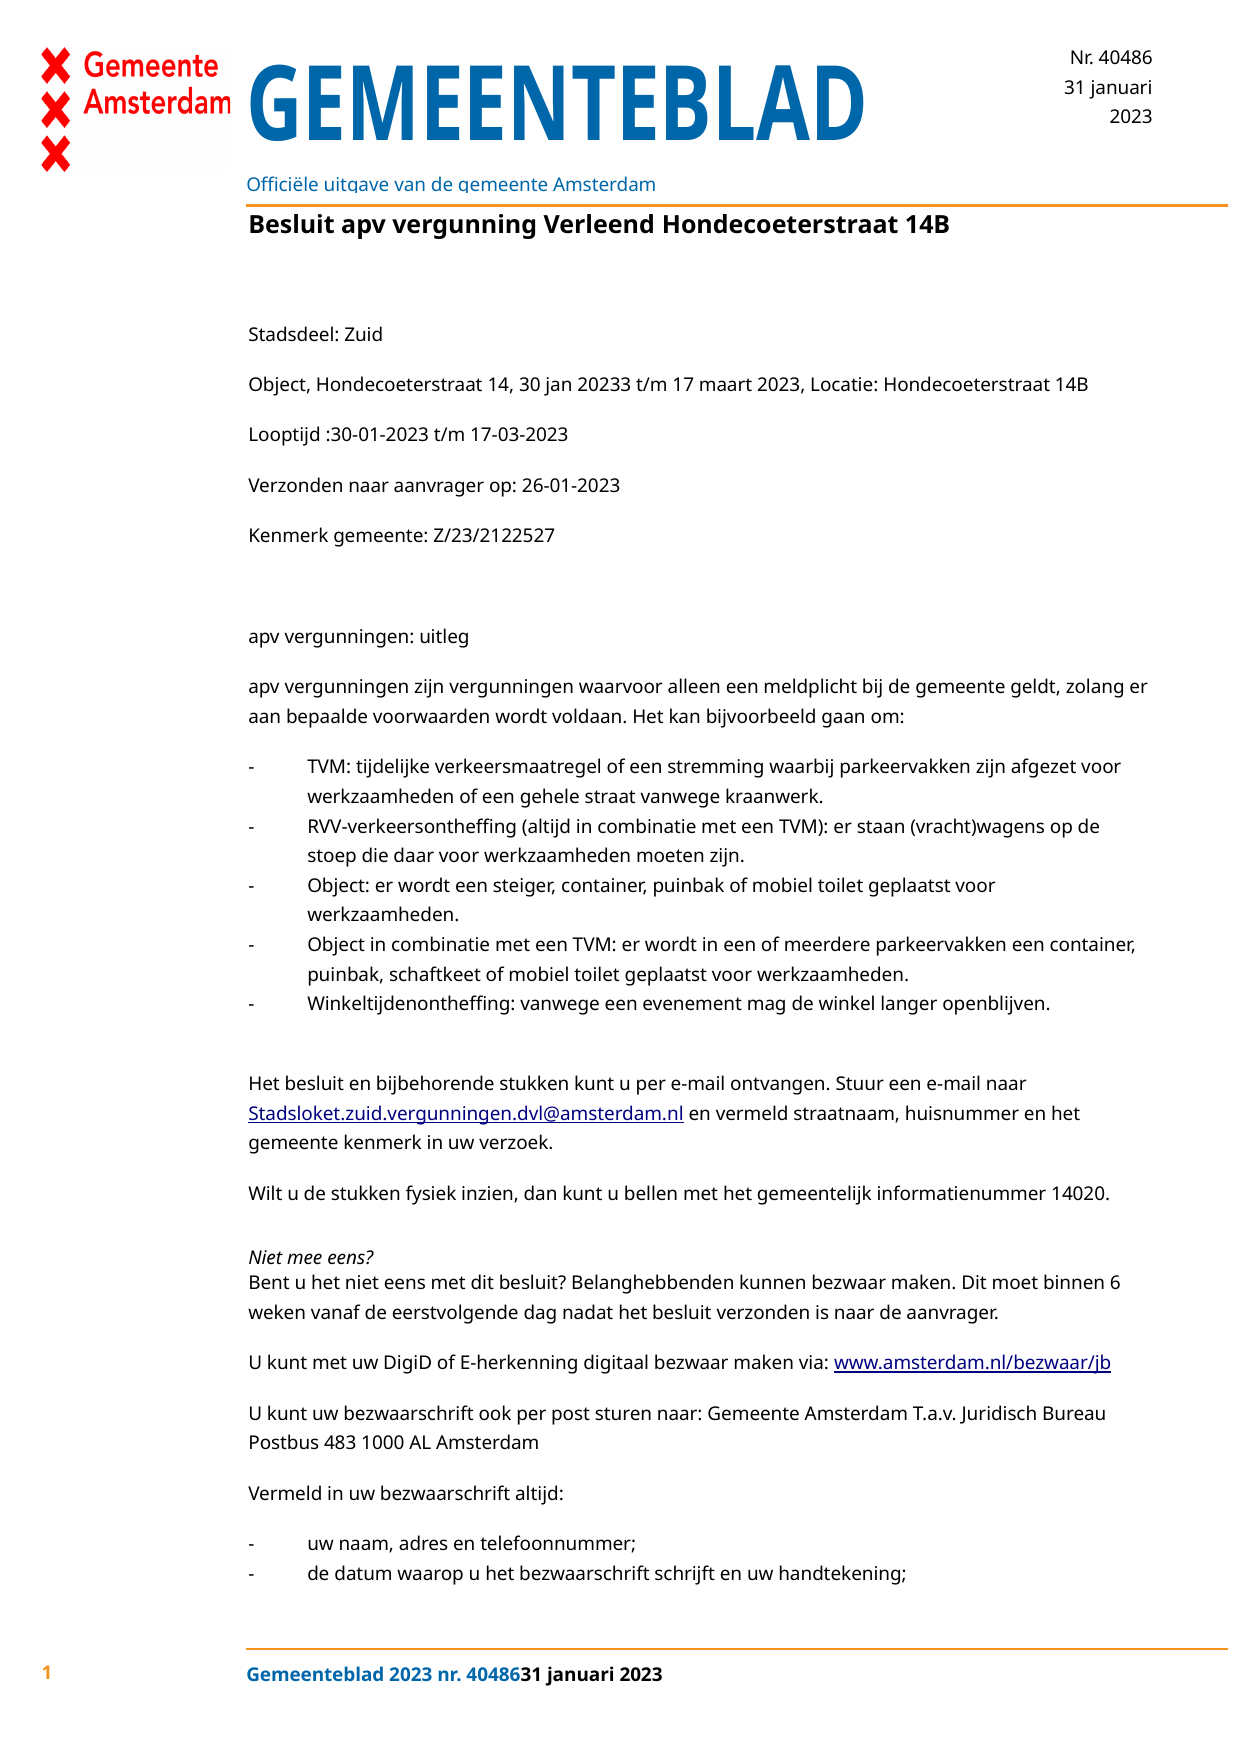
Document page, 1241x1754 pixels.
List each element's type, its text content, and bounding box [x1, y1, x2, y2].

list RVV-verkeersontheffing (altijd in combinatie met een TVM): er staan (vracht)wagens op de stoep die daar voor werkzaamheden moeten zijn. [248, 813, 1152, 868]
picture [41, 47, 231, 172]
list Object in combinatie met een TVM: er wordt in een of meerdere parkeervakken een container, puinbak, schaftkeet of mobiel toilet geplaatst voor werkzaamheden. [248, 931, 1152, 986]
text Vermeld in uw bezwaarschrift altijd: [248, 1480, 1152, 1506]
list uw naam, adres en telefoonnummer; [248, 1530, 1152, 1556]
text Bent u het niet eens met dit besluit? Belanghebbenden kunnen bezwaar maken. Dit moet binnen 6 weken vanaf de eerstvolgende dag nadat het besluit verzonden is naar de aanvrager. [248, 1269, 1152, 1325]
text Object, Hondecoeterstraat 14, 30 jan 20233 t/m 17 maart 2023, Locatie: Hondecoeterstraat 14B [248, 371, 1152, 397]
text Niet mee eens? [248, 1244, 1152, 1269]
list Winkeltijdenontheffing: vanwege een evenement mag de winkel langer openblijven. [248, 990, 1152, 1016]
list Object: er wordt een steiger, container, puinbak of mobiel toilet geplaatst voor werkzaamheden. [248, 872, 1152, 927]
text Kenmerk gemeente: Z/23/2122527 [248, 522, 1152, 548]
text apv vergunningen: uitleg [248, 623, 1152, 649]
text apv vergunningen zijn vergunningen waarvoor alleen een meldplicht bij de gemeente geldt, zolang er aan bepaalde voorwaarden wordt voldaan. Het kan bijvoorbeeld gaan om: [248, 674, 1152, 729]
text U kunt uw bezwaarschrift ook per post sturen naar: Gemeente Amsterdam T.a.v. Juridisch Bureau Postbus 483 1000 AL Amsterdam [248, 1400, 1152, 1455]
text U kunt met uw DigiD of E-herkenning digitaal bezwaar maken via: www.amsterdam.nl/bezwaar/jb [248, 1349, 1152, 1375]
list TVM: tijdelijke verkeersmaatregel of een stremming waarbij parkeervakken zijn afgezet voor werkzaamheden of een gehele straat vanwege kraanwerk. [248, 754, 1152, 809]
text Looptijd :30-01-2023 t/m 17-03-2023 [248, 422, 1152, 447]
text Wilt u de stukken fysiek inzien, dan kunt u bellen met het gemeentelijk informatienummer 14020. [248, 1180, 1152, 1206]
text Het besluit en bijbehorende stukken kunt u per e-mail ontvangen. Stuur een e-mail naar Stadsloket.zuid.vergunningen.dvl@amsterdam.nl en vermeld straatnaam, huisnummer en het gemeente kenmerk in uw verzoek. [248, 1070, 1152, 1155]
list de datum waarop u het bezwaarschrift schrijft en uw handtekening; [248, 1560, 1152, 1586]
text Stadsdeel: Zuid [248, 321, 1152, 346]
text Verzonden naar aanvrager op: 26-01-2023 [248, 472, 1152, 498]
text Besluit apv vergunning Verleend Hondecoeterstraat 14B [248, 207, 1152, 241]
